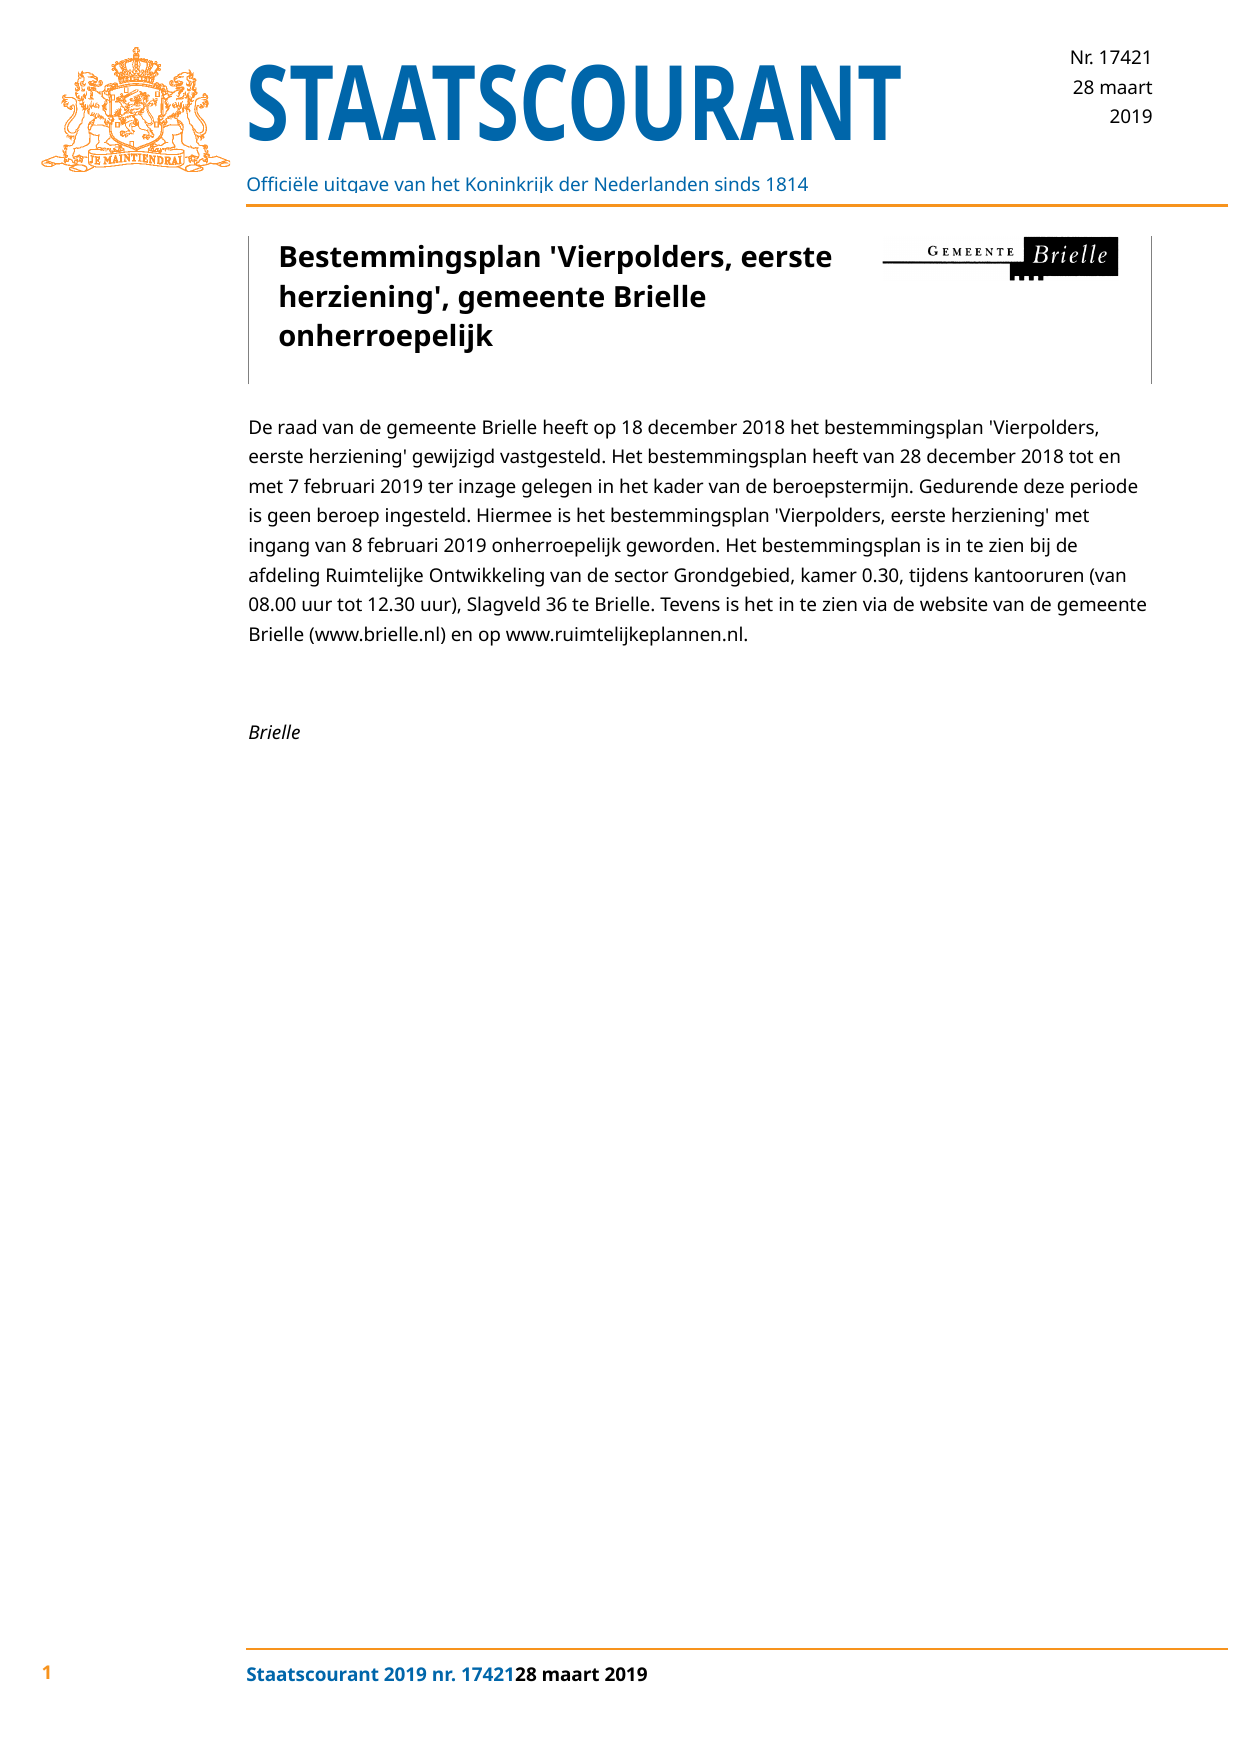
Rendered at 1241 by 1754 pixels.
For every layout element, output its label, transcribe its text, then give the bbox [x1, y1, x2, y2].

picture [882, 236, 1119, 281]
table_header [850, 236, 1151, 384]
table_header Bestemmingsplan 'Vierpolders, eerste herziening', gemeente Brielle onherroepelijk [249, 236, 850, 384]
text De raad van de gemeente Brielle heeft op 18 december 2018 het bestemmingsplan 'Vierpolders, eerste herziening' gewijzigd vastgesteld. Het bestemmingsplan heeft van 28 december 2018 tot en met 7 februari 2019 ter inzage gelegen in het kader van de beroepstermijn. Gedurende deze periode is geen beroep ingesteld. Hiermee is het bestemmingsplan 'Vierpolders, eerste herziening' met ingang van 8 februari 2019 onherroepelijk geworden. Het bestemmingsplan is in te zien bij de afdeling Ruimtelijke Ontwikkeling van de sector Grondgebied, kamer 0.30, tijdens kantooruren (van 08.00 uur tot 12.30 uur), Slagveld 36 te Brielle. Tevens is het in te zien via de website van de gemeente Brielle (www.brielle.nl) en op www.ruimtelijkeplannen.nl. [248, 414, 1152, 647]
text Brielle [248, 719, 1152, 745]
picture [41, 47, 231, 172]
